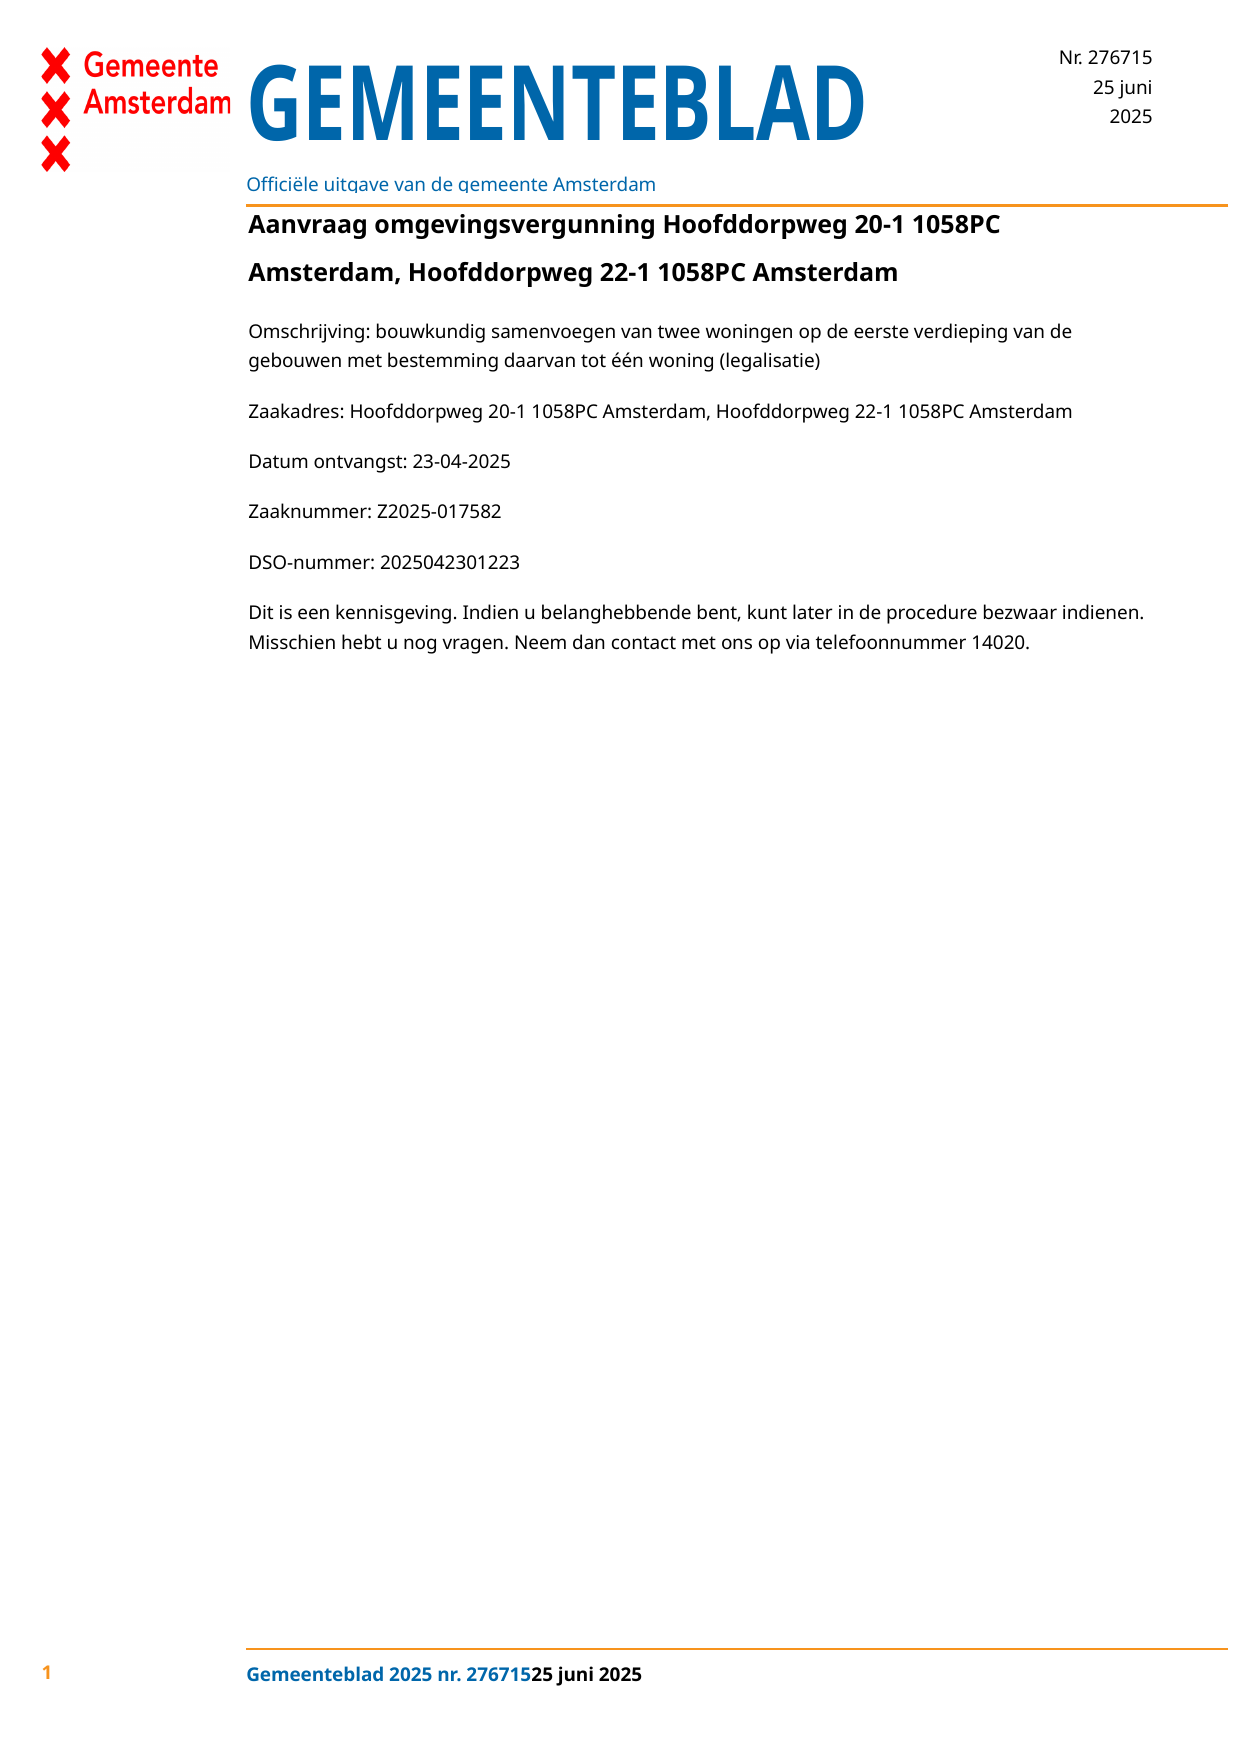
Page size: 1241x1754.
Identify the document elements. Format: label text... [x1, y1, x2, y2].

text Dit is een kennisgeving. Indien u belanghebbende bent, kunt later in de procedure bezwaar indienen. Misschien hebt u nog vragen. Neem dan contact met ons op via telefoonnummer 14020. [248, 599, 1152, 655]
text Omschrijving: bouwkundig samenvoegen van twee woningen op de eerste verdieping van de gebouwen met bestemming daarvan tot één woning (legalisatie) [248, 318, 1152, 373]
text DSO-nummer: 2025042301223 [248, 549, 1152, 575]
text Datum ontvangst: 23-04-2025 [248, 448, 1152, 474]
text Aanvraag omgevingsvergunning Hoofddorpweg 20-1 1058PC Amsterdam, Hoofddorpweg 22-1 1058PC Amsterdam [248, 207, 1152, 288]
picture [41, 47, 231, 172]
text Zaakadres: Hoofddorpweg 20-1 1058PC Amsterdam, Hoofddorpweg 22-1 1058PC Amsterdam [248, 398, 1152, 424]
text Zaaknummer: Z2025-017582 [248, 499, 1152, 524]
